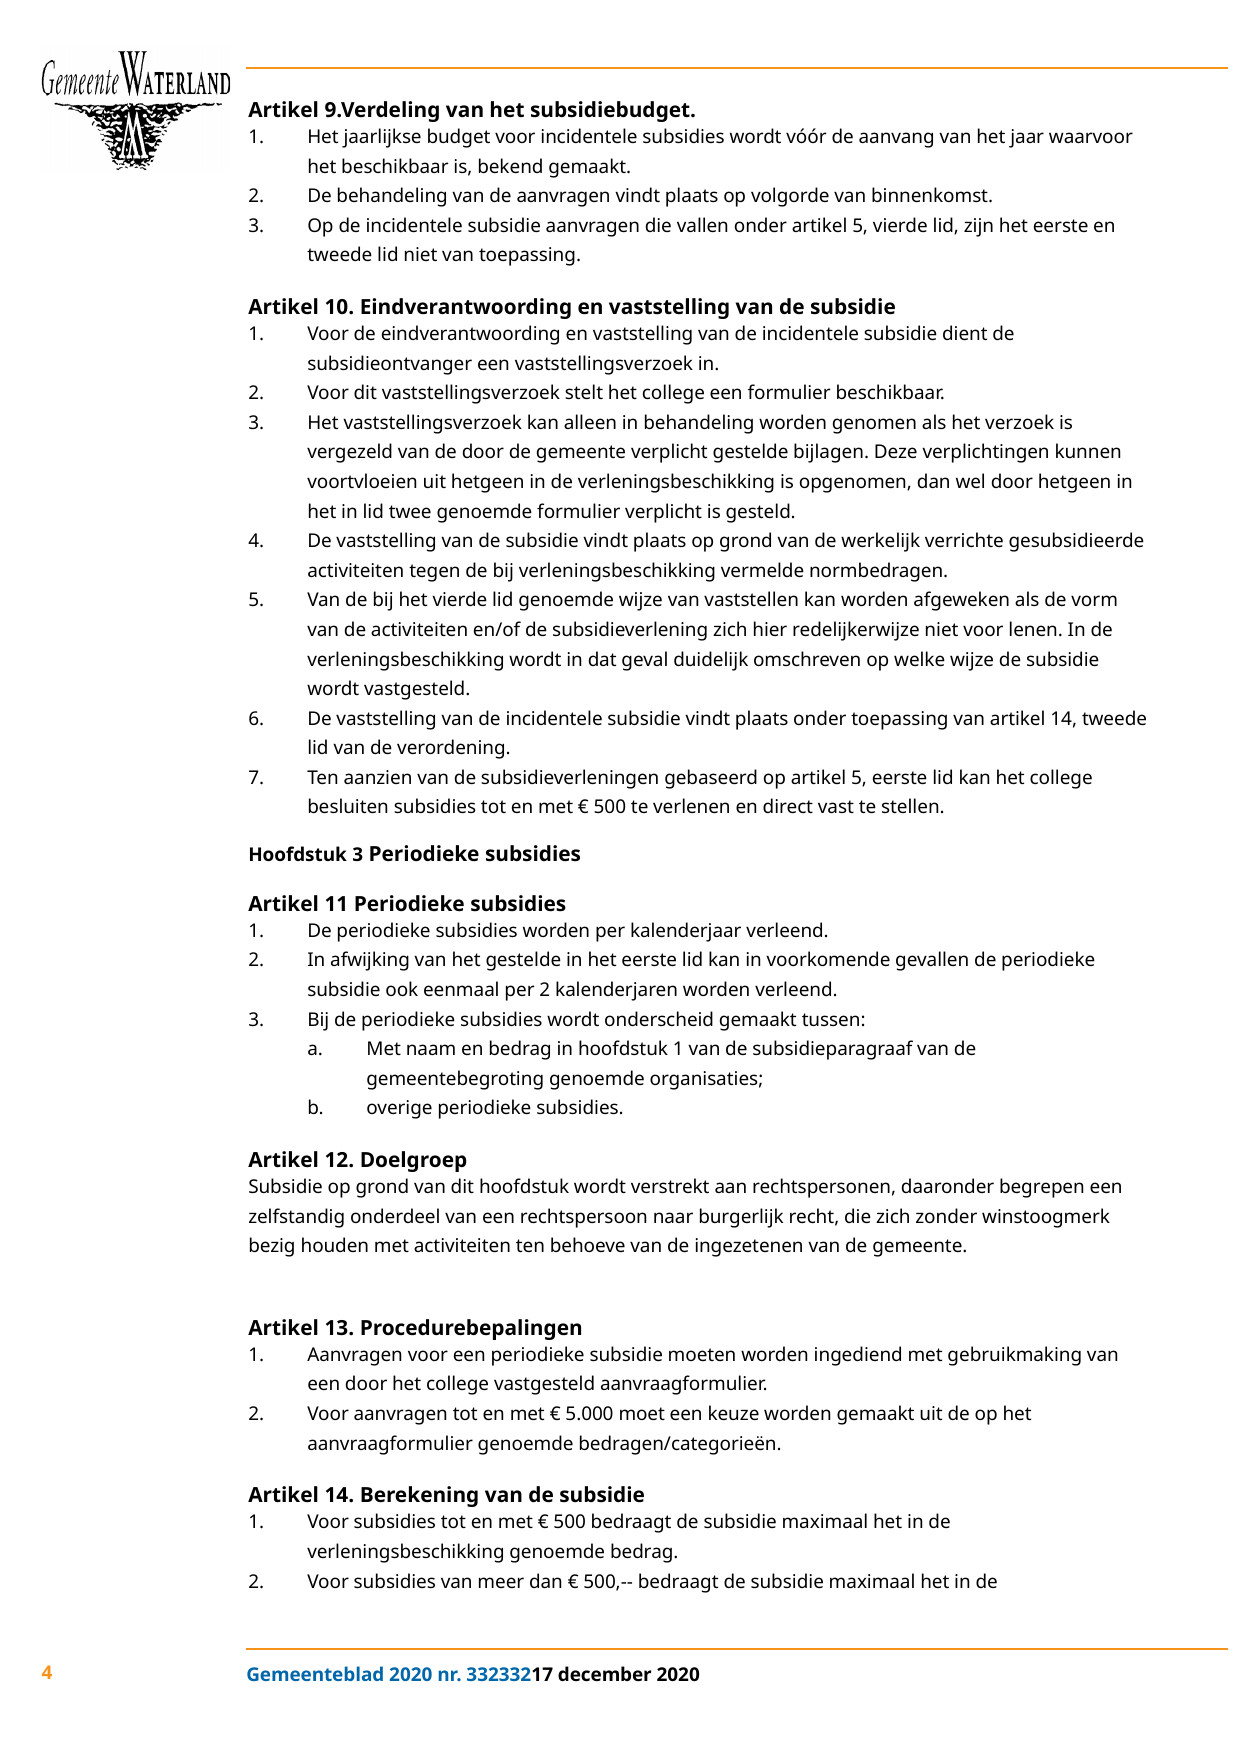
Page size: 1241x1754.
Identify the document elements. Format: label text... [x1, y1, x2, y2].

list Het jaarlijkse budget voor incidentele subsidies wordt vóór de aanvang van het jaar waarvoor het beschikbaar is, bekend gemaakt. [248, 123, 1152, 178]
text Hoofdstuk 3 Periodieke subsidies [248, 839, 1152, 868]
list Ten aanzien van de subsidieverleningen gebaseerd op artikel 5, eerste lid kan het college besluiten subsidies tot en met € 500 te verlenen en direct vast te stellen. [248, 764, 1152, 819]
list De vaststelling van de incidentele subsidie vindt plaats onder toepassing van artikel 14, tweede lid van de verordening. [248, 705, 1152, 760]
list Voor dit vaststellingsverzoek stelt het college een formulier beschikbaar. [248, 379, 1152, 405]
list Van de bij het vierde lid genoemde wijze van vaststellen kan worden afgeweken als de vorm van de activiteiten en/of de subsidieverlening zich hier redelijkerwijze niet voor lenen. In de verleningsbeschikking wordt in dat geval duidelijk omschreven op welke wijze de subsidie wordt vastgesteld. [248, 587, 1152, 701]
text Artikel 12. Doelgroep [248, 1145, 1152, 1173]
list De vaststelling van de subsidie vindt plaats op grond van de werkelijk verrichte gesubsidieerde activiteiten tegen de bij verleningsbeschikking vermelde normbedragen. [248, 527, 1152, 583]
list In afwijking van het gestelde in het eerste lid kan in voorkomende gevallen de periodieke subsidie ook eenmaal per 2 kalenderjaren worden verleend. [248, 947, 1152, 1002]
list Het vaststellingsverzoek kan alleen in behandeling worden genomen als het verzoek is vergezeld van de door de gemeente verplicht gestelde bijlagen. Deze verplichtingen kunnen voortvloeien uit hetgeen in de verleningsbeschikking is opgenomen, dan wel door hetgeen in het in lid twee genoemde formulier verplicht is gesteld. [248, 409, 1152, 524]
list De periodieke subsidies worden per kalenderjaar verleend. [248, 917, 1152, 943]
picture [41, 47, 231, 172]
text Artikel 9.Verdeling van het subsidiebudget. [248, 95, 1152, 123]
list Aanvragen voor een periodieke subsidie moeten worden ingediend met gebruikmaking van een door het college vastgesteld aanvraagformulier. [248, 1341, 1152, 1396]
text Artikel 14. Berekening van de subsidie [248, 1480, 1152, 1509]
list Met naam en bedrag in hoofdstuk 1 van de subsidieparagraaf van de gemeentebegroting genoemde organisaties; [307, 1035, 1152, 1091]
list Voor subsidies tot en met € 500 bedraagt de subsidie maximaal het in de verleningsbeschikking genoemde bedrag. [248, 1509, 1152, 1564]
text Artikel 11 Periodieke subsidies [248, 889, 1152, 917]
text Subsidie op grond van dit hoofdstuk wordt verstrekt aan rechtspersonen, daaronder begrepen een zelfstandig onderdeel van een rechtspersoon naar burgerlijk recht, die zich zonder winstoogmerk bezig houden met activiteiten ten behoeve van de ingezetenen van de gemeente. [248, 1173, 1152, 1258]
list Voor de eindverantwoording en vaststelling van de incidentele subsidie dient de subsidieontvanger een vaststellingsverzoek in. [248, 320, 1152, 376]
list overige periodieke subsidies. [307, 1094, 1152, 1120]
list De behandeling van de aanvragen vindt plaats op volgorde van binnenkomst. [248, 182, 1152, 208]
text Artikel 13. Procedurebepalingen [248, 1313, 1152, 1341]
list Voor subsidies van meer dan € 500,-- bedraagt de subsidie maximaal het in de [248, 1568, 1152, 1593]
list Bij de periodieke subsidies wordt onderscheid gemaakt tussen: [248, 1006, 1152, 1032]
list Op de incidentele subsidie aanvragen die vallen onder artikel 5, vierde lid, zijn het eerste en tweede lid niet van toepassing. [248, 212, 1152, 267]
text Artikel 10. Eindverantwoording en vaststelling van de subsidie [248, 292, 1152, 320]
list Voor aanvragen tot en met € 5.000 moet een keuze worden gemaakt uit de op het aanvraagformulier genoemde bedragen/categorieën. [248, 1400, 1152, 1456]
